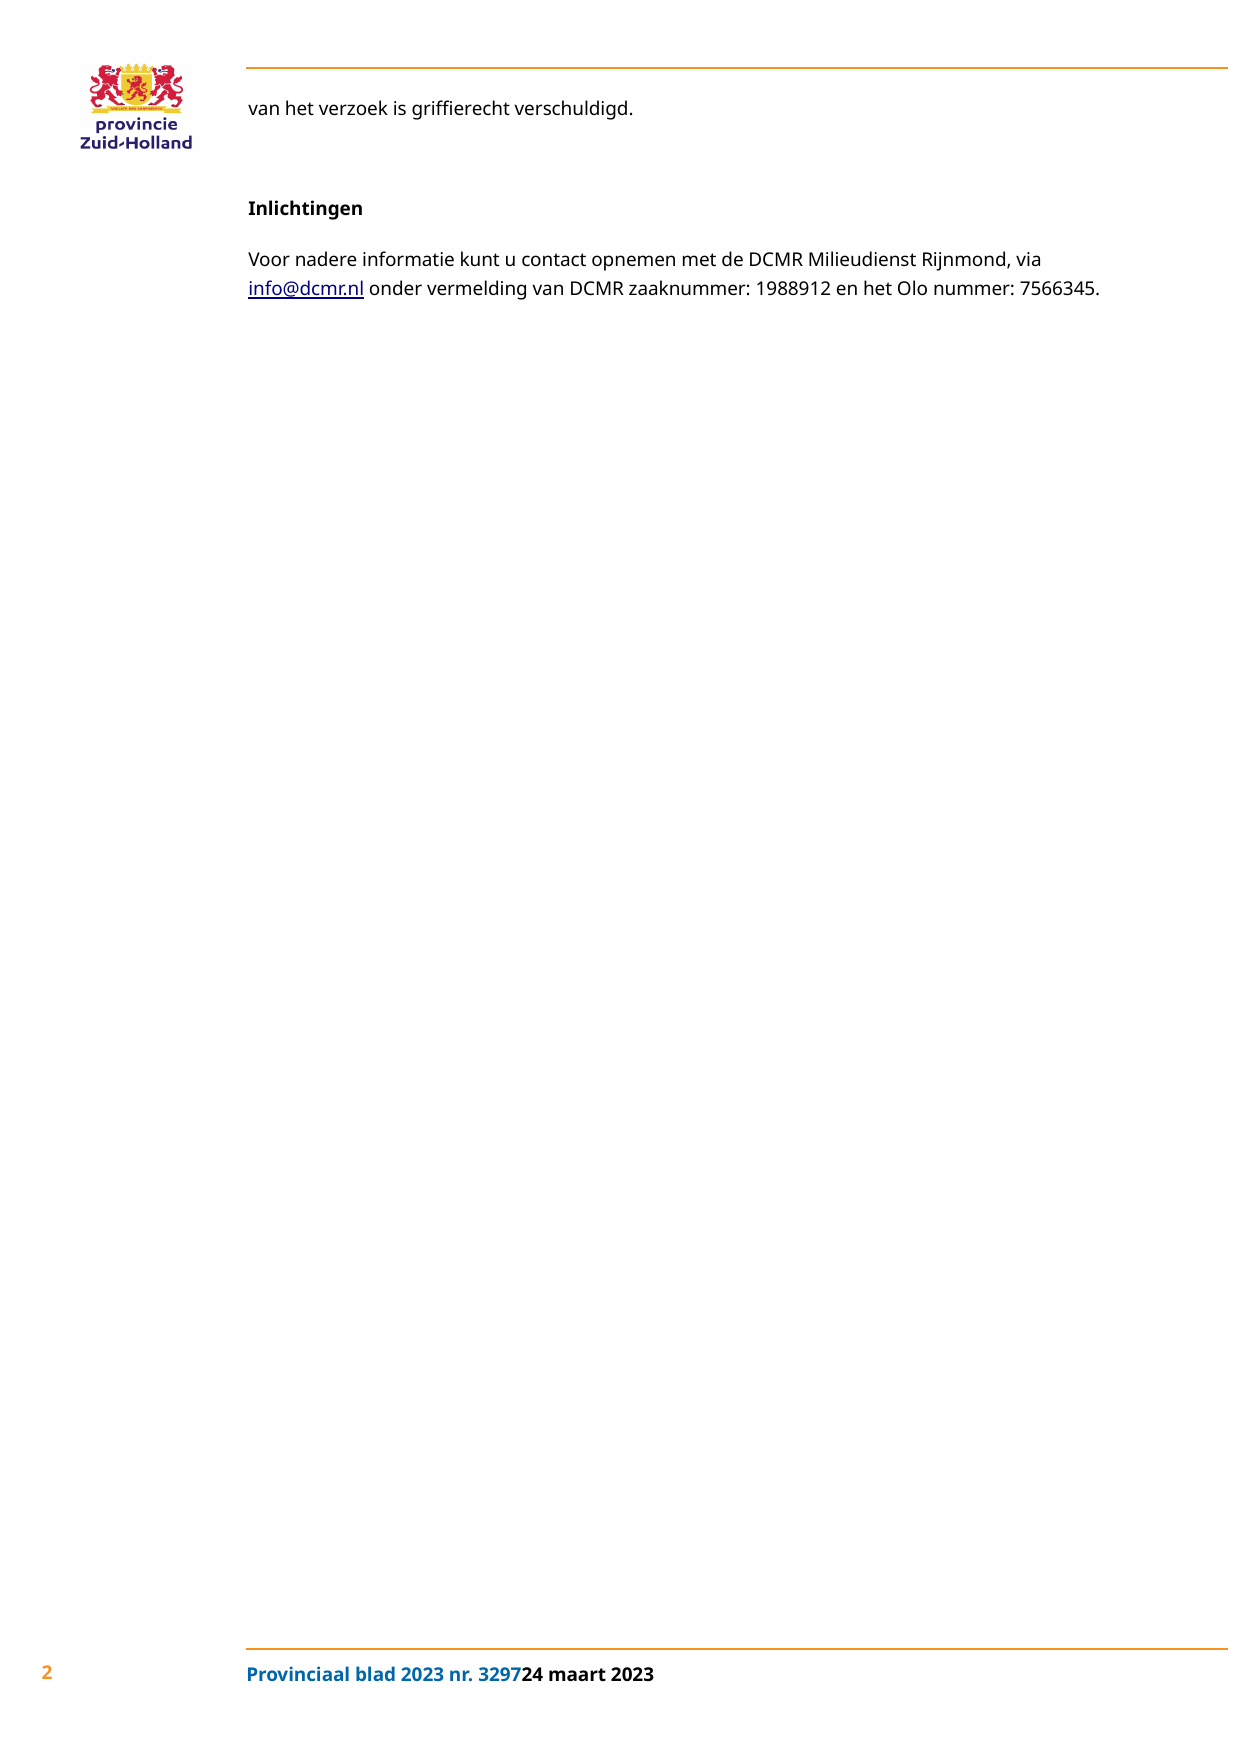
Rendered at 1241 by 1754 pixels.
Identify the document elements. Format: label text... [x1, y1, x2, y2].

picture [41, 47, 231, 172]
text Inlichtingen [248, 196, 1152, 221]
text van het verzoek is griffierecht verschuldigd. [248, 95, 1152, 121]
text Voor nadere informatie kunt u contact opnemen met de DCMR Milieudienst Rijnmond, via info@dcmr.nl onder vermelding van DCMR zaaknummer: 1988912 en het Olo nummer: 7566345. [248, 246, 1152, 301]
